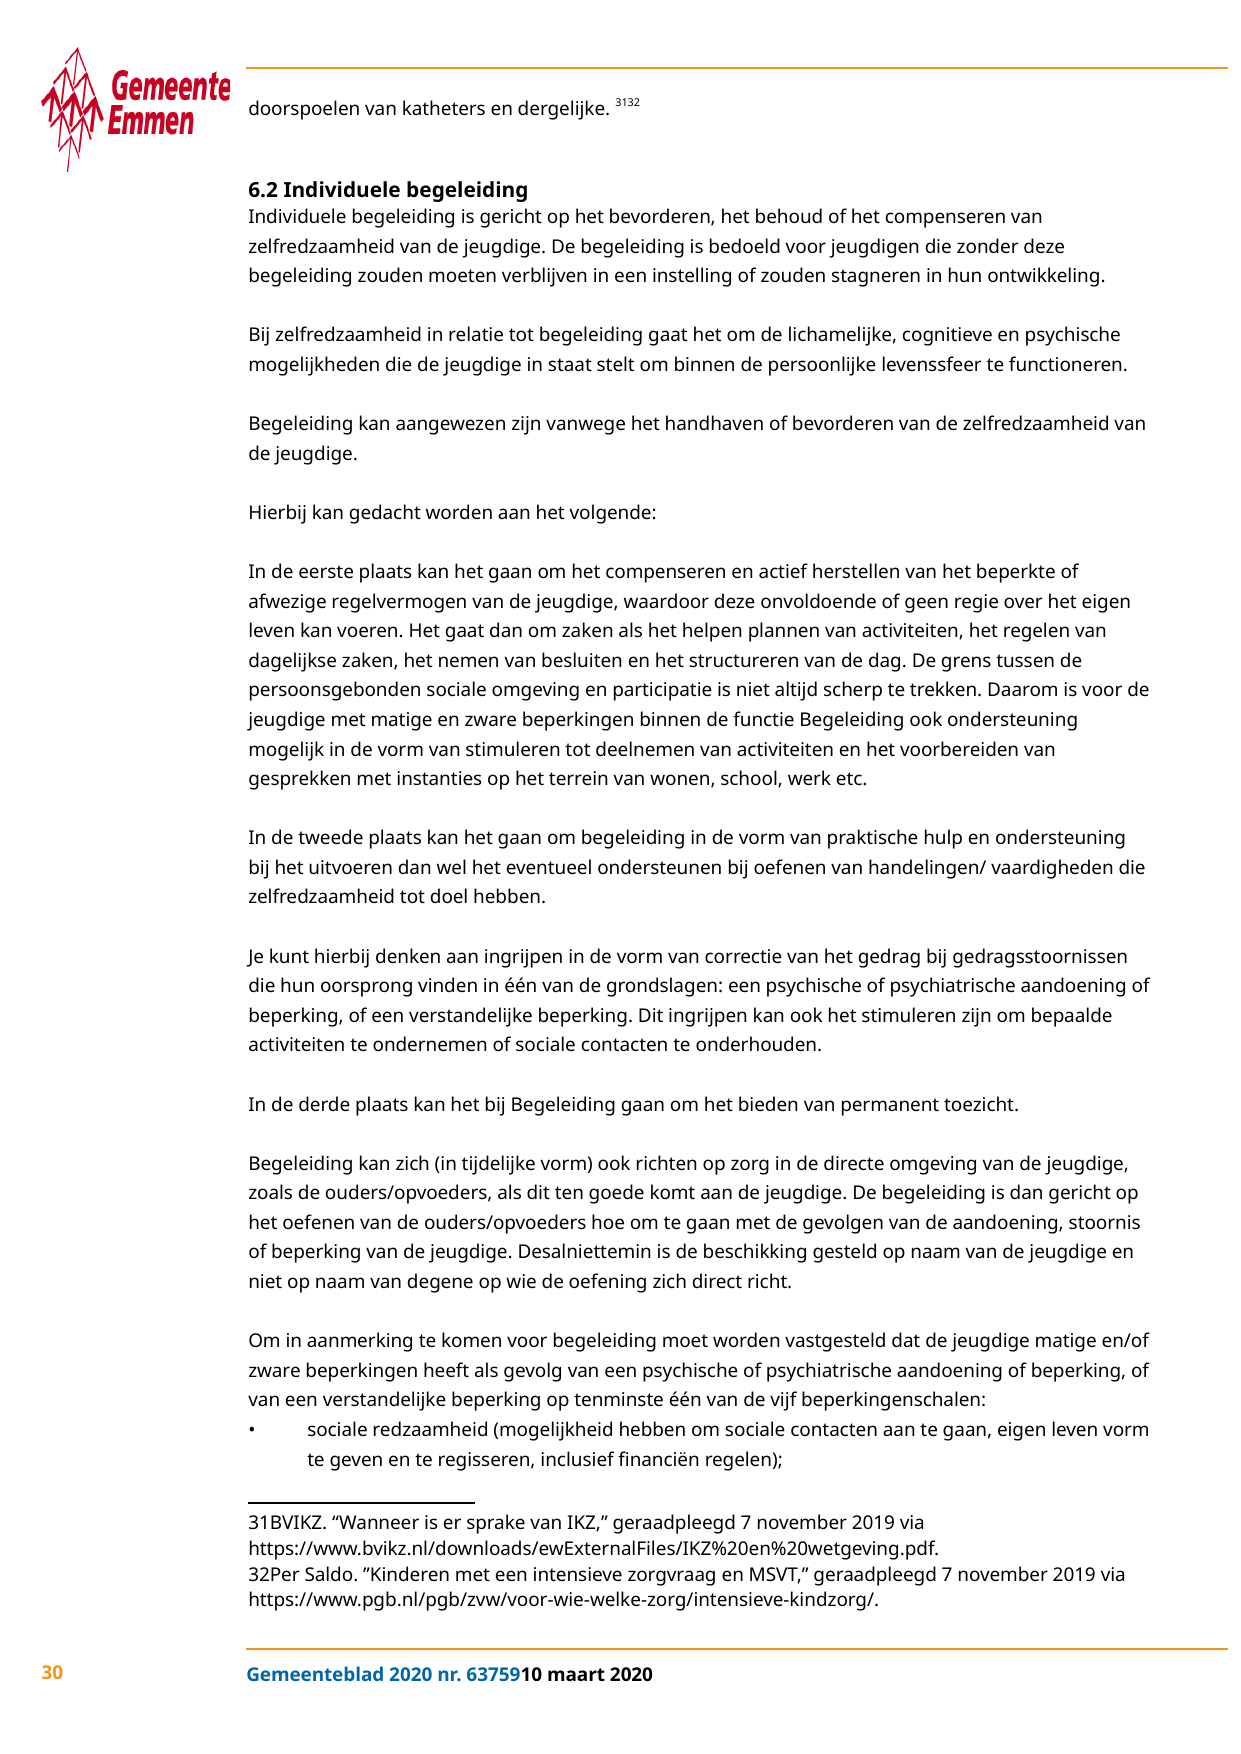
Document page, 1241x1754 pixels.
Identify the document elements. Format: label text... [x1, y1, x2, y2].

text Begeleiding kan zich (in tijdelijke vorm) ook richten op zorg in de directe omgeving van de jeugdige, zoals de ouders/opvoeders, als dit ten goede komt aan de jeugdige. De begeleiding is dan gericht op het oefenen van de ouders/opvoeders hoe om te gaan met de gevolgen van de aandoening, stoornis of beperking van de jeugdige. Desalniettemin is de beschikking gesteld op naam van de jeugdige en niet op naam van degene op wie de oefening zich direct richt. [248, 1150, 1152, 1294]
text BVIKZ. “Wanneer is er sprake van IKZ,” geraadpleegd 7 november 2019 via https://www.bvikz.nl/downloads/ewExternalFiles/IKZ%20en%20wetgeving.pdf. [248, 1509, 1152, 1561]
text Om in aanmerking te komen voor begeleiding moet worden vastgesteld dat de jeugdige matige en/of zware beperkingen heeft als gevolg van een psychische of psychiatrische aandoening of beperking, of van een verstandelijke beperking op tenminste één van de vijf beperkingenschalen: [248, 1327, 1152, 1412]
text Bij zelfredzaamheid in relatie tot begeleiding gaat het om de lichamelijke, cognitieve en psychische mogelijkheden die de jeugdige in staat stelt om binnen de persoonlijke levenssfeer te functioneren. [248, 322, 1152, 377]
text doorspoelen van katheters en dergelijke. [248, 95, 1152, 121]
text Je kunt hierbij denken aan ingrijpen in de vorm van correctie van het gedrag bij gedragsstoornissen die hun oorsprong vinden in één van de grondslagen: een psychische of psychiatrische aandoening of beperking, of een verstandelijke beperking. Dit ingrijpen kan ook het stimuleren zijn om bepaalde activiteiten te ondernemen of sociale contacten te onderhouden. [248, 943, 1152, 1057]
text 6.2 Individuele begeleiding [248, 175, 1152, 203]
list sociale redzaamheid (mogelijkheid hebben om sociale contacten aan te gaan, eigen leven vorm te geven en te regisseren, inclusief financiën regelen); [248, 1416, 1152, 1471]
text In de eerste plaats kan het gaan om het compenseren en actief herstellen van het beperkte of afwezige regelvermogen van de jeugdige, waardoor deze onvoldoende of geen regie over het eigen leven kan voeren. Het gaat dan om zaken als het helpen plannen van activiteiten, het regelen van dagelijkse zaken, het nemen van besluiten en het structureren van de dag. De grens tussen de persoonsgebonden sociale omgeving en participatie is niet altijd scherp te trekken. Daarom is voor de jeugdige met matige en zware beperkingen binnen de functie Begeleiding ook ondersteuning mogelijk in de vorm van stimuleren tot deelnemen van activiteiten en het voorbereiden van gesprekken met instanties op het terrein van wonen, school, werk etc. [248, 558, 1152, 791]
text Begeleiding kan aangewezen zijn vanwege het handhaven of bevorderen van de zelfredzaamheid van de jeugdige. [248, 410, 1152, 466]
text In de tweede plaats kan het gaan om begeleiding in de vorm van praktische hulp en ondersteuning bij het uitvoeren dan wel het eventueel ondersteunen bij oefenen van handelingen/ vaardigheden die zelfredzaamheid tot doel hebben. [248, 824, 1152, 909]
text In de derde plaats kan het bij Begeleiding gaan om het bieden van permanent toezicht. [248, 1091, 1152, 1116]
text Per Saldo. ”Kinderen met een intensieve zorgvraag en MSVT,” geraadpleegd 7 november 2019 via https://www.pgb.nl/pgb/zvw/voor-wie-welke-zorg/intensieve-kindzorg/. [248, 1561, 1152, 1612]
text Hierbij kan gedacht worden aan het volgende: [248, 499, 1152, 525]
picture [41, 47, 231, 172]
text Individuele begeleiding is gericht op het bevorderen, het behoud of het compenseren van zelfredzaamheid van de jeugdige. De begeleiding is bedoeld voor jeugdigen die zonder deze begeleiding zouden moeten verblijven in een instelling of zouden stagneren in hun ontwikkeling. [248, 203, 1152, 288]
